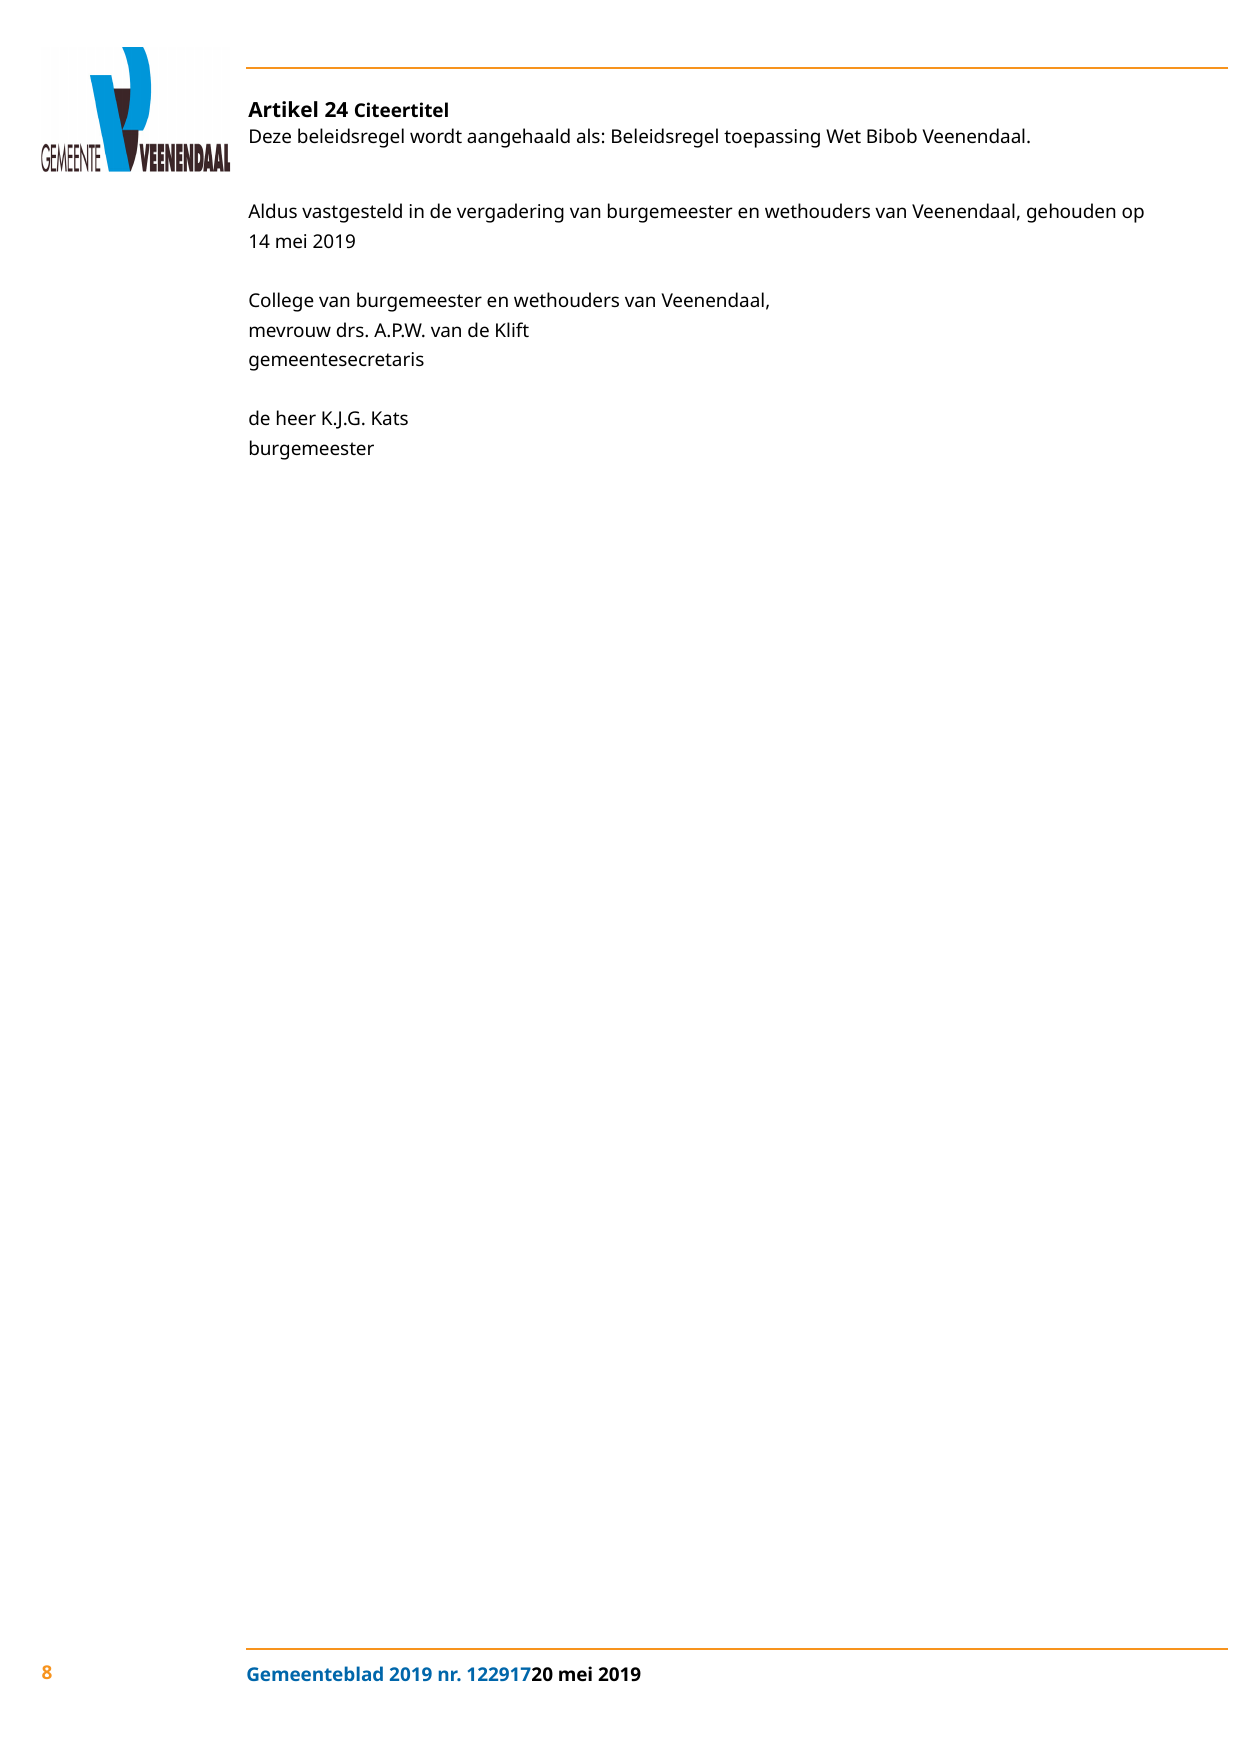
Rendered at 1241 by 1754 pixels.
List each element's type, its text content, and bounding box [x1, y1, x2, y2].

text College van burgemeester en wethouders van Veenendaal, [248, 287, 1152, 313]
text Deze beleidsregel wordt aangehaald als: Beleidsregel toepassing Wet Bibob Veenendaal. [248, 123, 1152, 149]
text Artikel 24 Citeertitel [248, 95, 1152, 123]
picture [41, 47, 130, 172]
picture [123, 47, 231, 172]
text gemeentesecretaris [248, 346, 1152, 372]
text Aldus vastgesteld in de vergadering van burgemeester en wethouders van Veenendaal, gehouden op 14 mei 2019 [248, 198, 1152, 254]
text de heer K.J.G. Kats [248, 406, 1152, 431]
text burgemeester [248, 435, 1152, 461]
text mevrouw drs. A.P.W. van de Klift [248, 317, 1152, 342]
